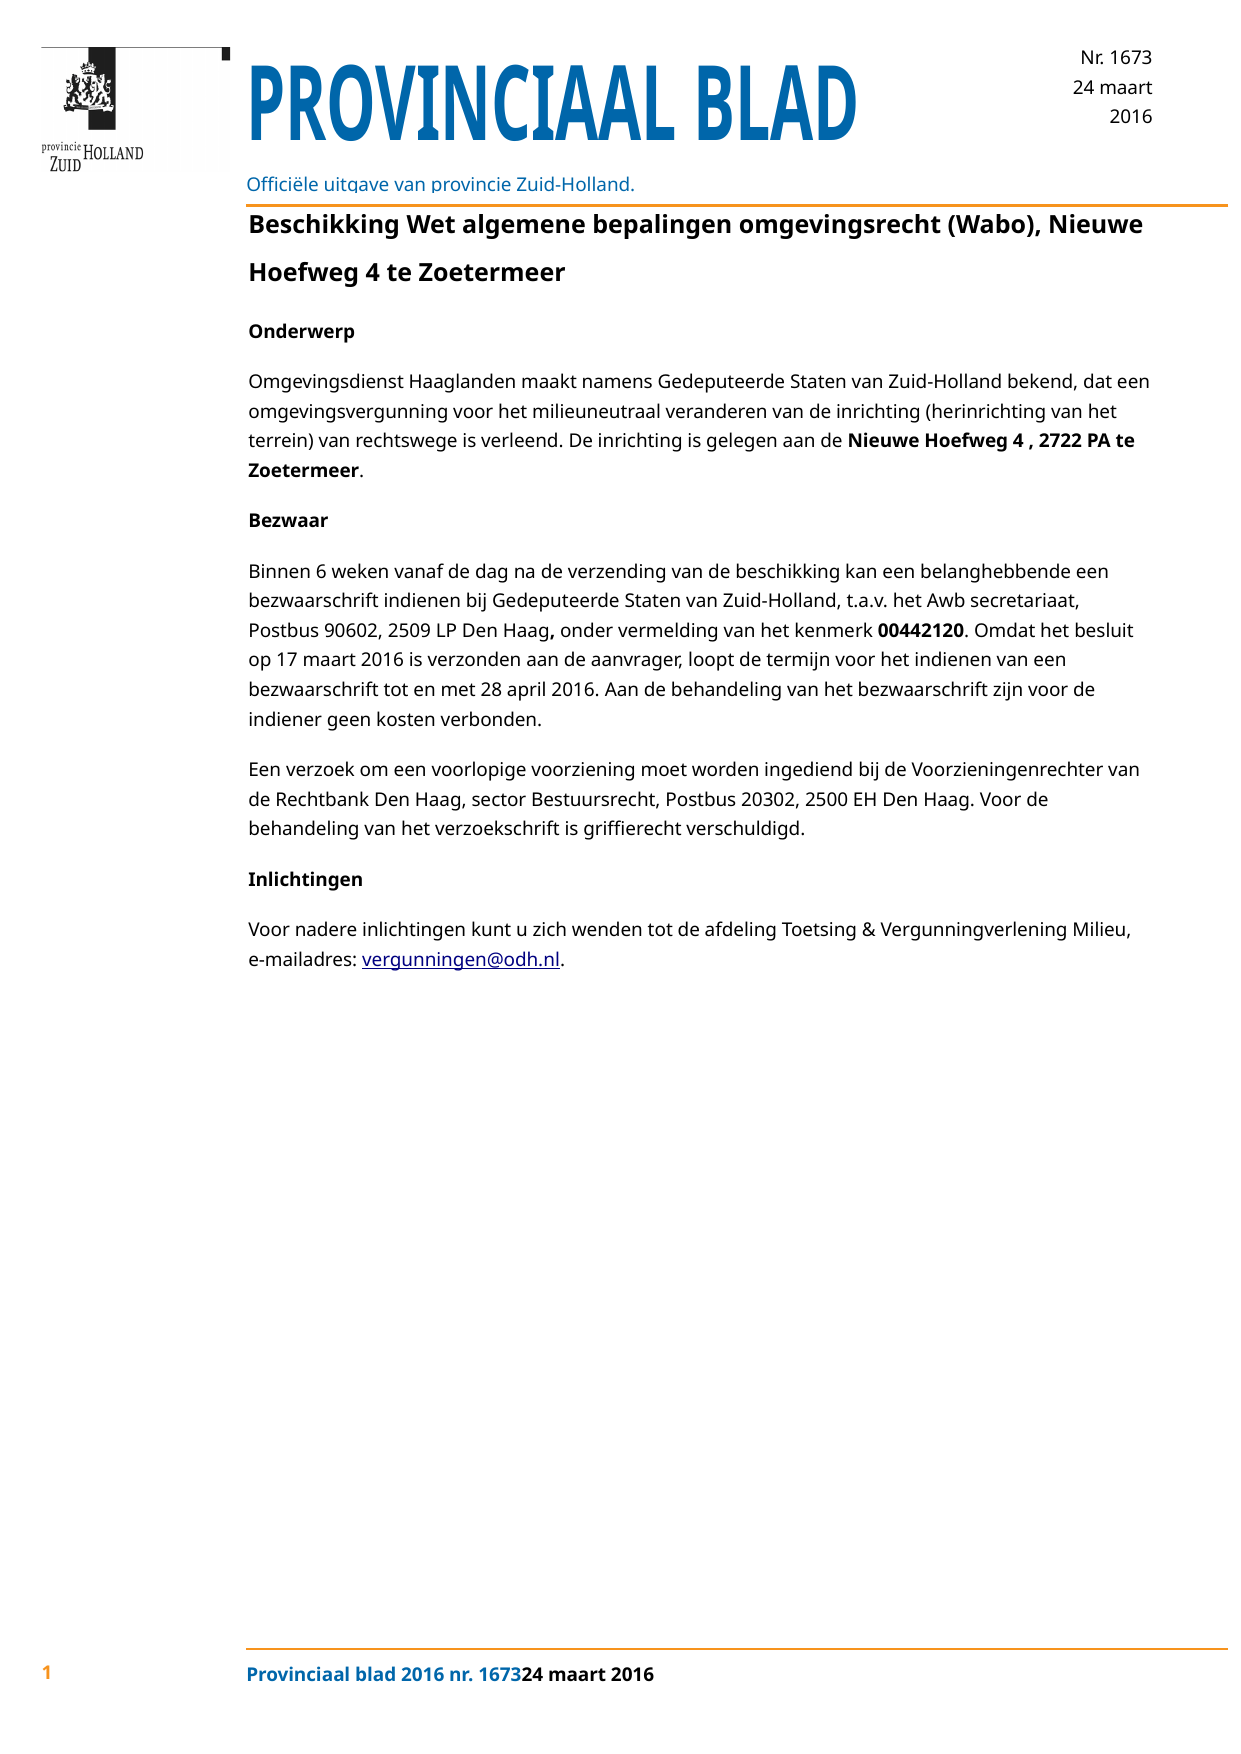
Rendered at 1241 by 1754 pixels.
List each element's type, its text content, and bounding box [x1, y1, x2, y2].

text Bezwaar [248, 507, 1152, 533]
text Binnen 6 weken vanaf de dag na de verzending van de beschikking kan een belanghebbende een bezwaarschrift indienen bij Gedeputeerde Staten van Zuid-Holland, t.a.v. het Awb secretariaat, Postbus 90602, 2509 LP Den Haag, onder vermelding van het kenmerk 00442120. Omdat het besluit op 17 maart 2016 is verzonden aan de aanvrager, loopt de termijn voor het indienen van een bezwaarschrift tot en met 28 april 2016. Aan de behandeling van het bezwaarschrift zijn voor de indiener geen kosten verbonden. [248, 558, 1152, 732]
picture [41, 47, 231, 172]
text Beschikking Wet algemene bepalingen omgevingsrecht (Wabo), Nieuwe Hoefweg 4 te Zoetermeer [248, 207, 1152, 288]
text Een verzoek om een voorlopige voorziening moet worden ingediend bij de Voorzieningenrechter van de Rechtbank Den Haag, sector Bestuursrecht, Postbus 20302, 2500 EH Den Haag. Voor de behandeling van het verzoekschrift is griffierecht verschuldigd. [248, 756, 1152, 841]
text Onderwerp [248, 318, 1152, 344]
text Inlichtingen [248, 866, 1152, 892]
text Voor nadere inlichtingen kunt u zich wenden tot de afdeling Toetsing & Vergunningverlening Milieu, e-mailadres: vergunningen@odh.nl. [248, 916, 1152, 972]
text Omgevingsdienst Haaglanden maakt namens Gedeputeerde Staten van Zuid-Holland bekend, dat een omgevingsvergunning voor het milieuneutraal veranderen van de inrichting (herinrichting van het terrein) van rechtswege is verleend. De inrichting is gelegen aan de Nieuwe Hoefweg 4 , 2722 PA te Zoetermeer. [248, 368, 1152, 483]
